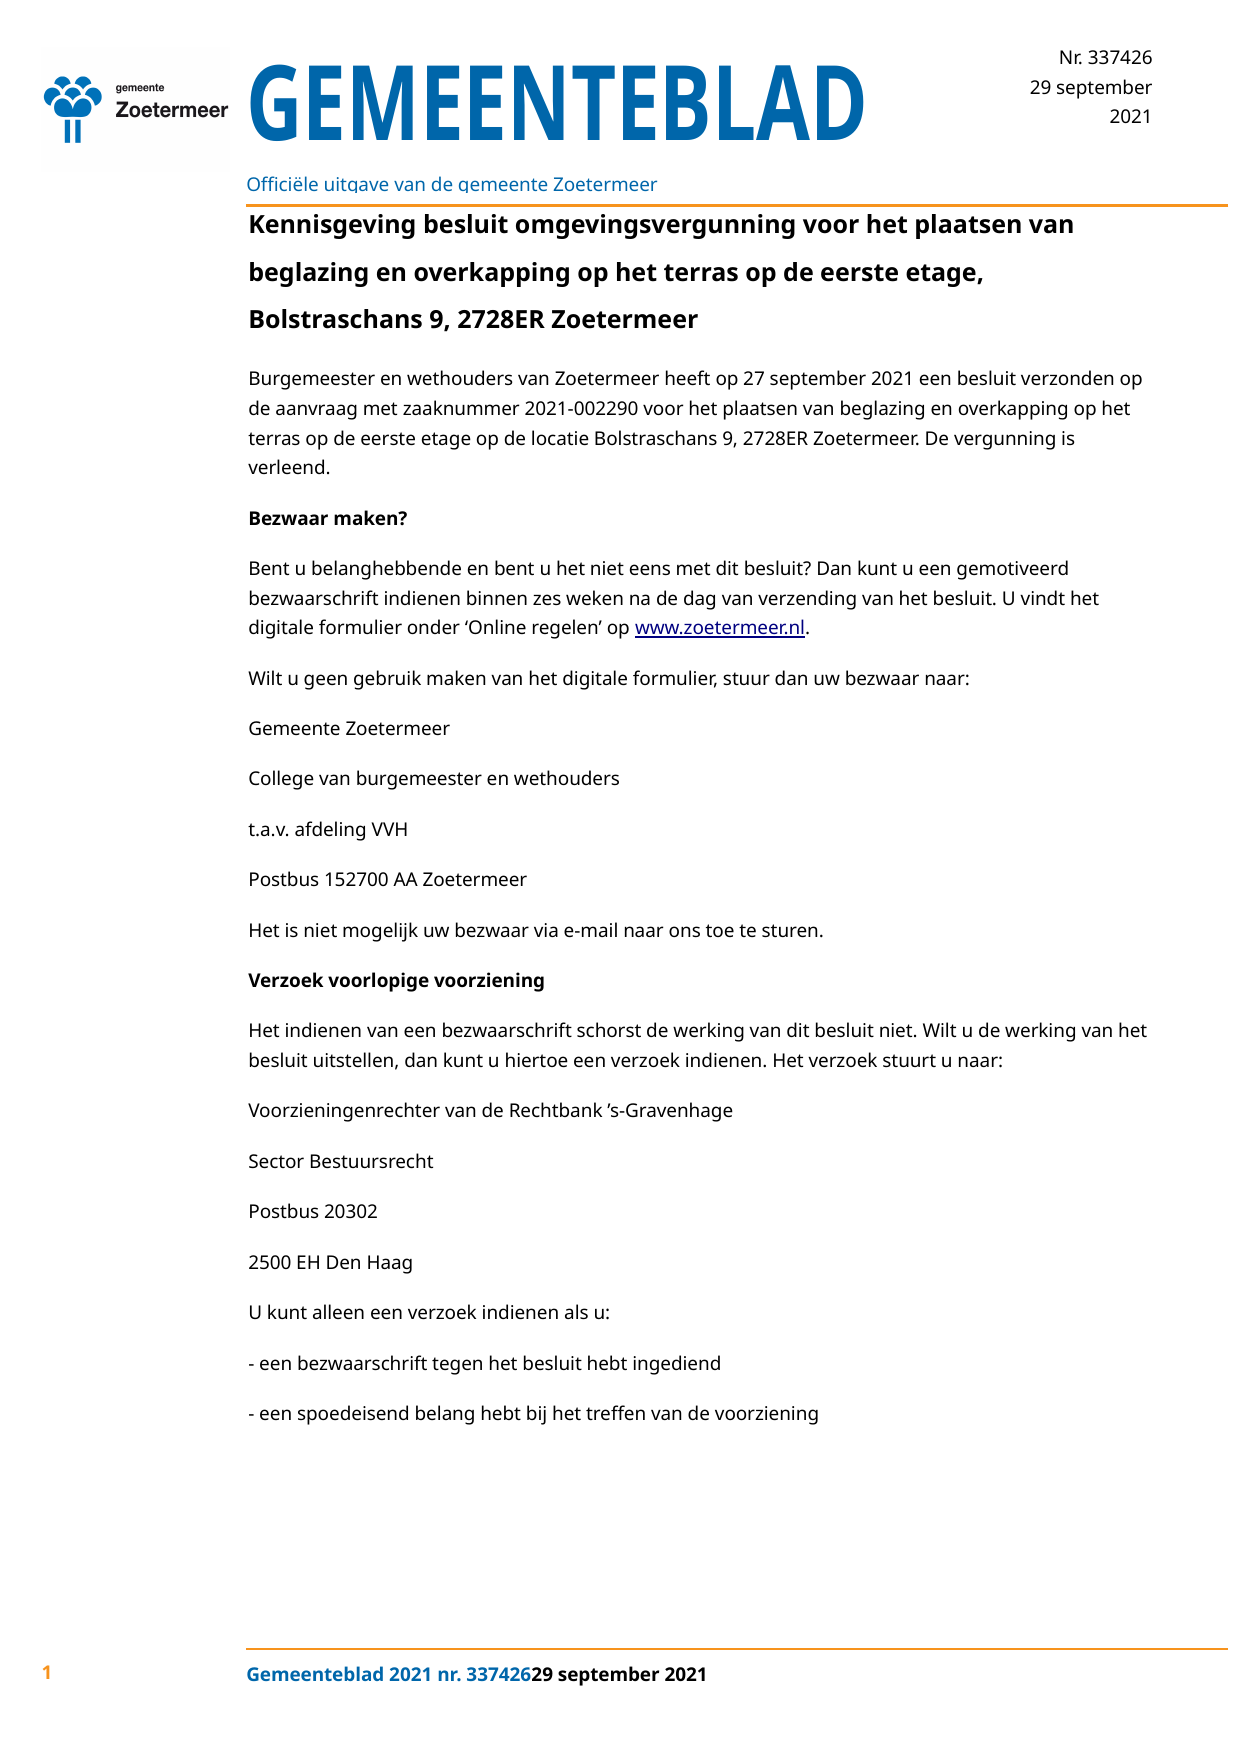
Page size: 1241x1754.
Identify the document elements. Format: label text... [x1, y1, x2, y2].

text U kunt alleen een verzoek indienen als u: [248, 1299, 1152, 1325]
text College van burgemeester en wethouders [248, 766, 1152, 791]
text Kennisgeving besluit omgevingsvergunning voor het plaatsen van beglazing en overkapping op het terras op de eerste etage, Bolstraschans 9, 2728ER Zoetermeer [248, 207, 1152, 336]
text Bent u belanghebbende en bent u het niet eens met dit besluit? Dan kunt u een gemotiveerd bezwaarschrift indienen binnen zes weken na de dag van verzending van het besluit. U vindt het digitale formulier onder ‘Online regelen’ op www.zoetermeer.nl. [248, 555, 1152, 640]
text 2500 EH Den Haag [248, 1249, 1152, 1274]
text - een spoedeisend belang hebt bij het treffen van de voorziening [248, 1400, 1152, 1426]
text Voorzieningenrechter van de Rechtbank ’s-Gravenhage [248, 1098, 1152, 1123]
text Wilt u geen gebruik maken van het digitale formulier, stuur dan uw bezwaar naar: [248, 665, 1152, 690]
text t.a.v. afdeling VVH [248, 816, 1152, 842]
picture [41, 47, 231, 172]
text Burgemeester en wethouders van Zoetermeer heeft op 27 september 2021 een besluit verzonden op de aanvraag met zaaknummer 2021-002290 voor het plaatsen van beglazing en overkapping op het terras op de eerste etage op de locatie Bolstraschans 9, 2728ER Zoetermeer. De vergunning is verleend. [248, 366, 1152, 480]
text Postbus 152700 AA Zoetermeer [248, 866, 1152, 892]
text Bezwaar maken? [248, 505, 1152, 530]
text Het indienen van een bezwaarschrift schorst de werking van dit besluit niet. Wilt u de werking van het besluit uitstellen, dan kunt u hiertoe een verzoek indienen. Het verzoek stuurt u naar: [248, 1018, 1152, 1073]
text Sector Bestuursrecht [248, 1148, 1152, 1174]
text - een bezwaarschrift tegen het besluit hebt ingediend [248, 1350, 1152, 1375]
text Gemeente Zoetermeer [248, 715, 1152, 741]
text Het is niet mogelijk uw bezwaar via e-mail naar ons toe te sturen. [248, 917, 1152, 942]
text Verzoek voorlopige voorziening [248, 967, 1152, 993]
text Postbus 20302 [248, 1198, 1152, 1224]
